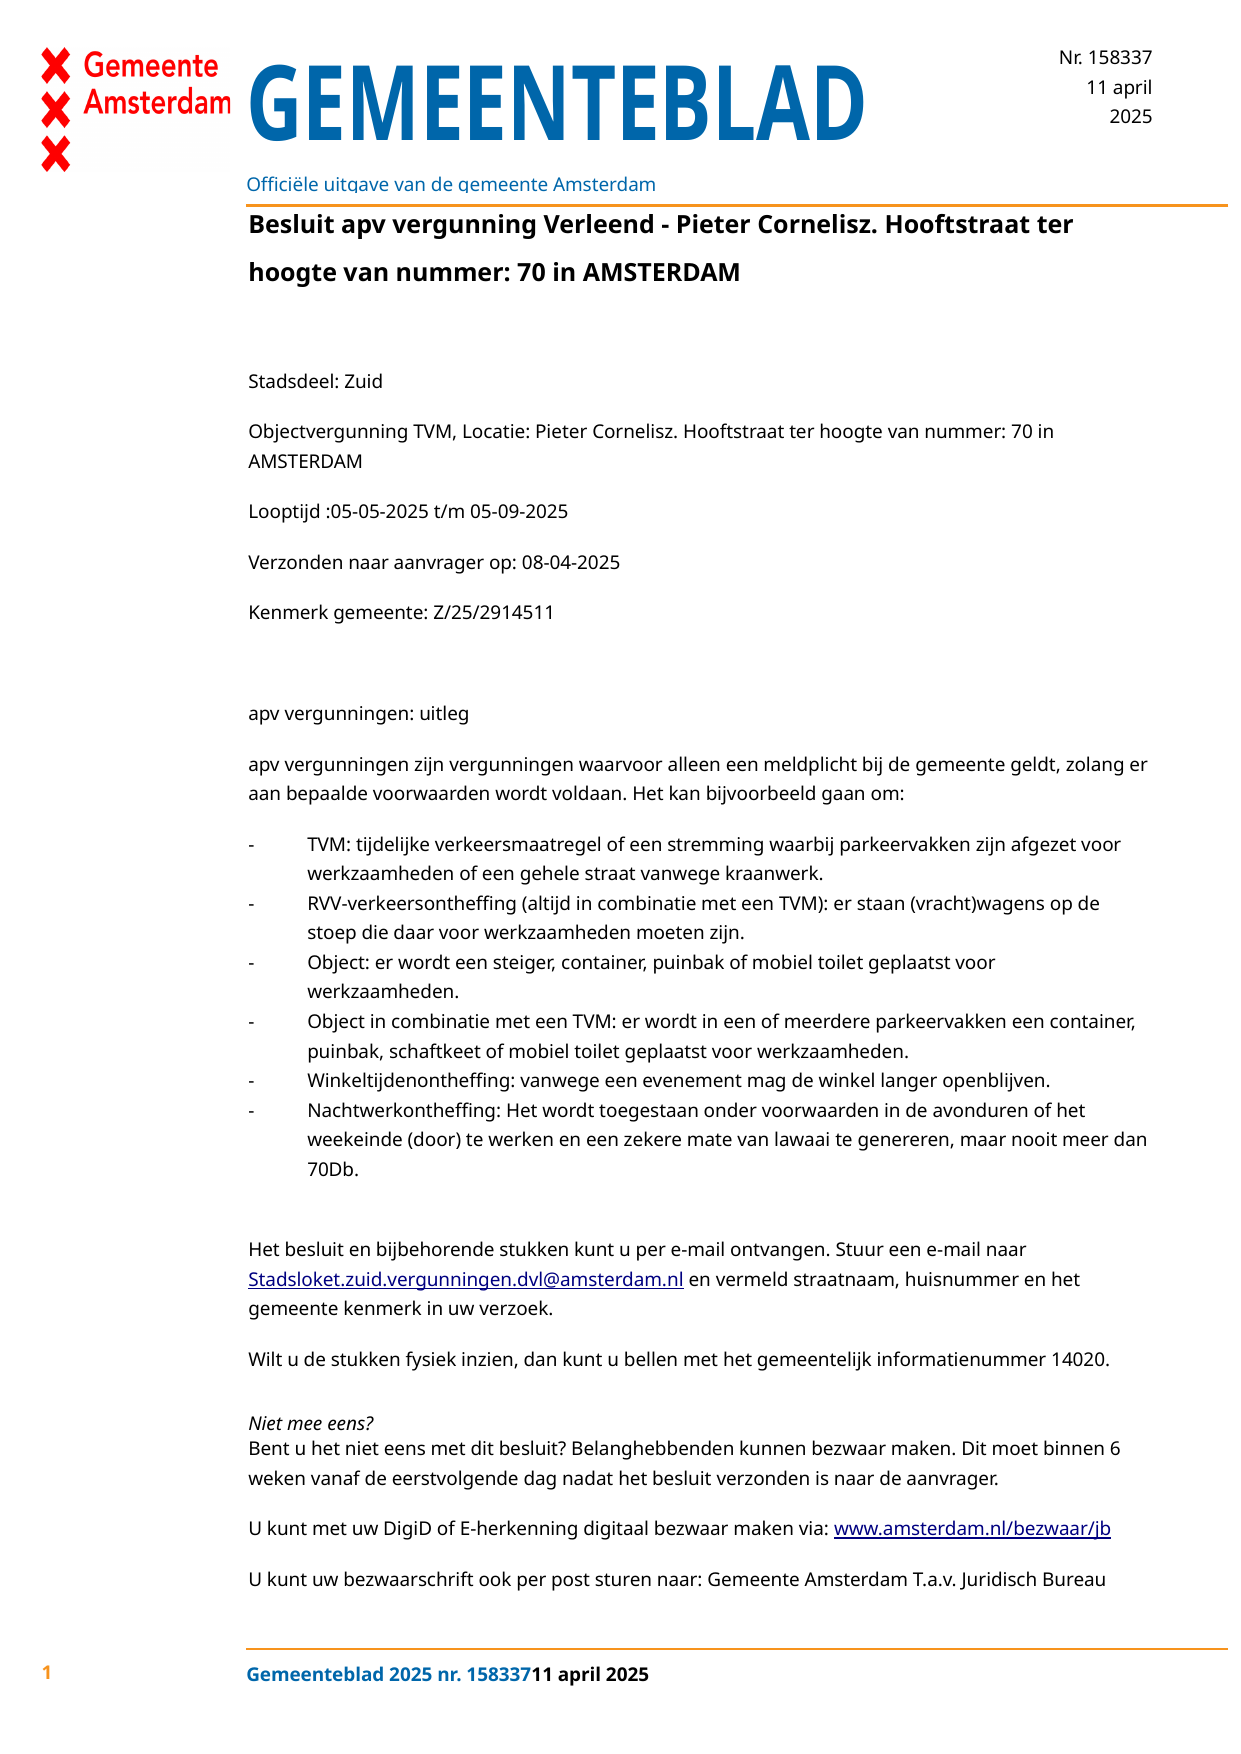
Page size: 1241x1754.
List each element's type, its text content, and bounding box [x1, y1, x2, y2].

text Looptijd :05-05-2025 t/m 05-09-2025 [248, 499, 1152, 524]
list RVV-verkeersontheffing (altijd in combinatie met een TVM): er staan (vracht)wagens op de stoep die daar voor werkzaamheden moeten zijn. [248, 890, 1152, 945]
text Verzonden naar aanvrager op: 08-04-2025 [248, 549, 1152, 575]
text apv vergunningen zijn vergunningen waarvoor alleen een meldplicht bij de gemeente geldt, zolang er aan bepaalde voorwaarden wordt voldaan. Het kan bijvoorbeeld gaan om: [248, 751, 1152, 806]
text Kenmerk gemeente: Z/25/2914511 [248, 599, 1152, 625]
text Objectvergunning TVM, Locatie: Pieter Cornelisz. Hooftstraat ter hoogte van nummer: 70 in AMSTERDAM [248, 419, 1152, 474]
text Stadsdeel: Zuid [248, 368, 1152, 394]
text U kunt met uw DigiD of E-herkenning digitaal bezwaar maken via: www.amsterdam.nl/bezwaar/jb [248, 1516, 1152, 1541]
text Wilt u de stukken fysiek inzien, dan kunt u bellen met het gemeentelijk informatienummer 14020. [248, 1346, 1152, 1372]
picture [41, 47, 231, 172]
text apv vergunningen: uitleg [248, 700, 1152, 726]
text Het besluit en bijbehorende stukken kunt u per e-mail ontvangen. Stuur een e-mail naar Stadsloket.zuid.vergunningen.dvl@amsterdam.nl en vermeld straatnaam, huisnummer en het gemeente kenmerk in uw verzoek. [248, 1236, 1152, 1321]
text Bent u het niet eens met dit besluit? Belanghebbenden kunnen bezwaar maken. Dit moet binnen 6 weken vanaf de eerstvolgende dag nadat het besluit verzonden is naar de aanvrager. [248, 1436, 1152, 1491]
list Object: er wordt een steiger, container, puinbak of mobiel toilet geplaatst voor werkzaamheden. [248, 949, 1152, 1004]
list Winkeltijdenontheffing: vanwege een evenement mag de winkel langer openblijven. [248, 1067, 1152, 1093]
list Object in combinatie met een TVM: er wordt in een of meerdere parkeervakken een container, puinbak, schaftkeet of mobiel toilet geplaatst voor werkzaamheden. [248, 1008, 1152, 1064]
text Besluit apv vergunning Verleend - Pieter Cornelisz. Hooftstraat ter hoogte van nummer: 70 in AMSTERDAM [248, 207, 1152, 288]
list TVM: tijdelijke verkeersmaatregel of een stremming waarbij parkeervakken zijn afgezet voor werkzaamheden of een gehele straat vanwege kraanwerk. [248, 831, 1152, 886]
text Niet mee eens? [248, 1410, 1152, 1436]
list Nachtwerkontheffing: Het wordt toegestaan onder voorwaarden in de avonduren of het weekeinde (door) te werken en een zekere mate van lawaai te genereren, maar nooit meer dan 70Db. [248, 1097, 1152, 1182]
text U kunt uw bezwaarschrift ook per post sturen naar: Gemeente Amsterdam T.a.v. Juridisch Bureau [248, 1566, 1152, 1592]
